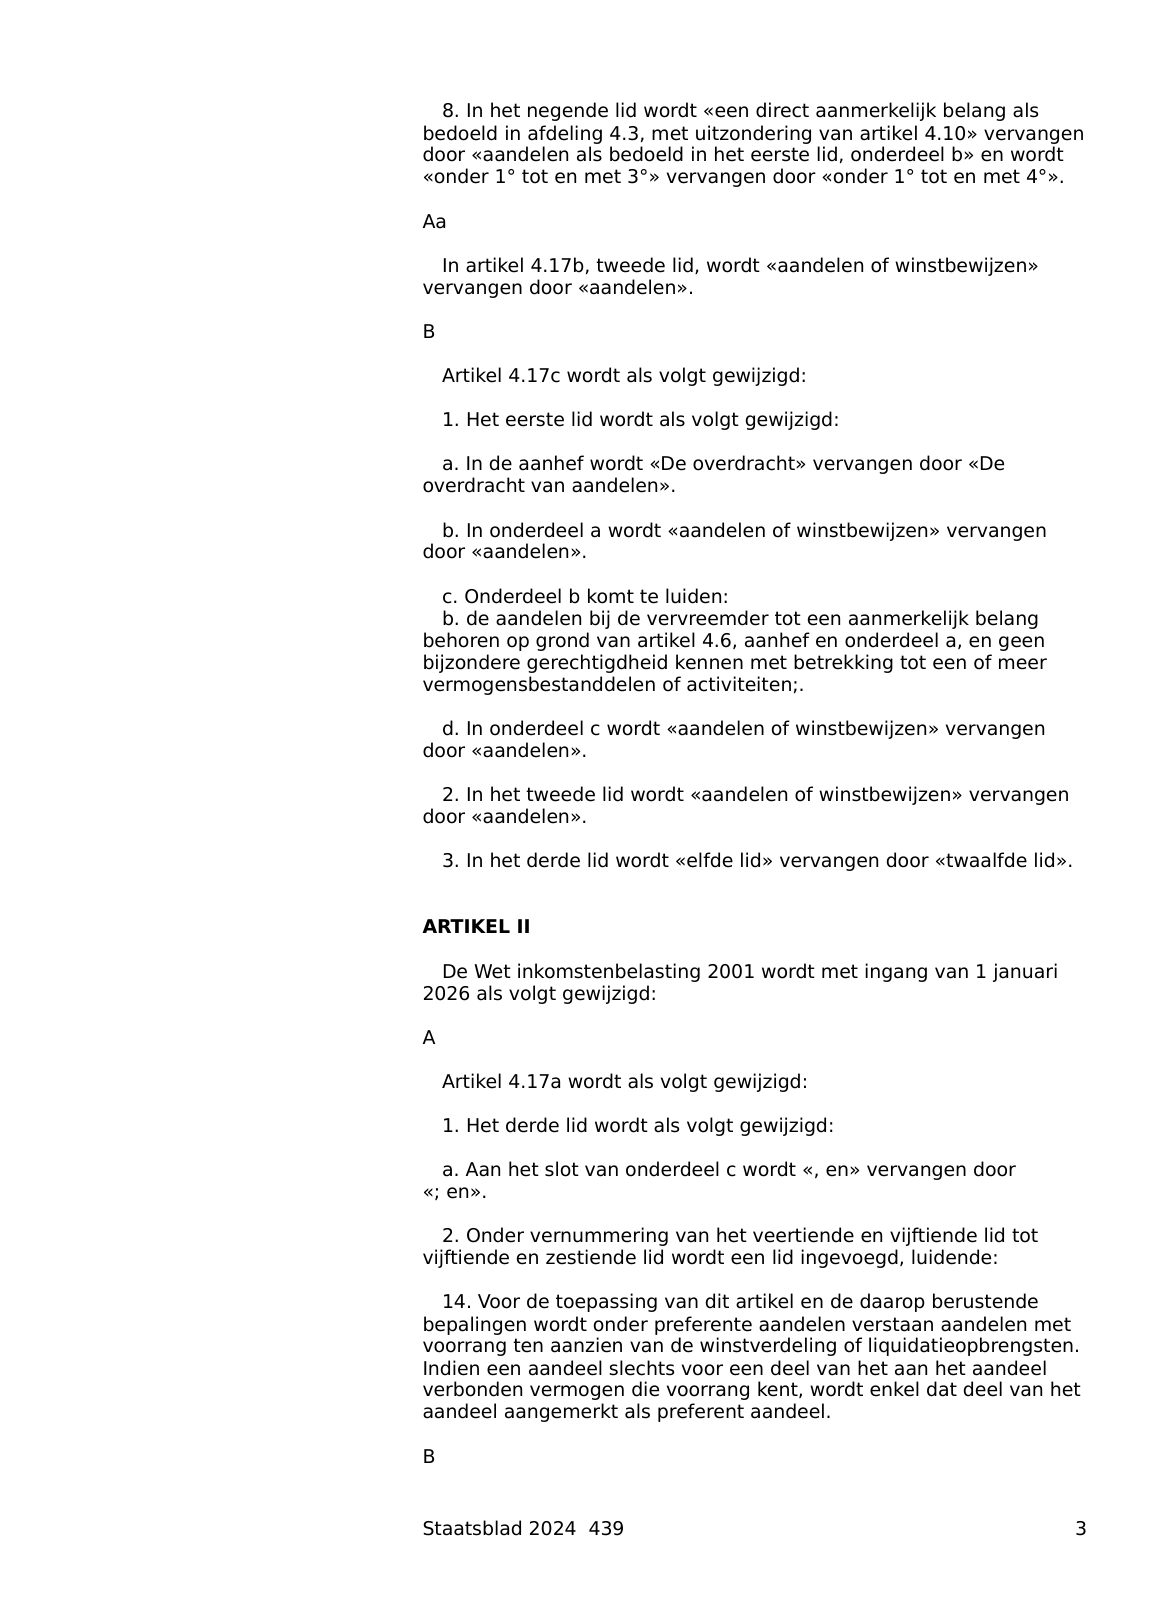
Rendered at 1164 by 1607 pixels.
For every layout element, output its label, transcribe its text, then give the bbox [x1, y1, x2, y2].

text 8. In het negende lid wordt «een direct aanmerkelijk belang als bedoeld in afdeling 4.3, met uitzondering van artikel 4.10» vervangen door «aandelen als bedoeld in het eerste lid, onderdeel b» en wordt «onder 1° tot en met 3°» vervangen door «onder 1° tot en met 4°». [422, 100, 1087, 188]
text b. In onderdeel a wordt «aandelen of winstbewijzen» vervangen door «aandelen». [422, 519, 1087, 563]
text 1. Het eerste lid wordt als volgt gewijzigd: [422, 409, 1087, 431]
text B [422, 321, 1087, 343]
text d. In onderdeel c wordt «aandelen of winstbewijzen» vervangen door «aandelen». [422, 718, 1087, 762]
text In artikel 4.17b, tweede lid, wordt «aandelen of winstbewijzen» vervangen door «aandelen». [422, 255, 1087, 299]
text B [422, 1446, 1087, 1467]
text Aa [422, 211, 1087, 232]
text b. de aandelen bij de vervreemder tot een aanmerkelijk belang behoren op grond van artikel 4.6, aanhef en onderdeel a, en geen bijzondere gerechtigdheid kennen met betrekking tot een of meer vermogensbestanddelen of activiteiten;. [422, 608, 1087, 696]
text 3. In het derde lid wordt «elfde lid» vervangen door «twaalfde lid». [422, 850, 1087, 872]
text 14. Voor de toepassing van dit artikel en de daarop berustende bepalingen wordt onder preferente aandelen verstaan aandelen met voorrang ten aanzien van de winstverdeling of liquidatieopbrengsten. Indien een aandeel slechts voor een deel van het aan het aandeel verbonden vermogen die voorrang kent, wordt enkel dat deel van het aandeel aangemerkt als preferent aandeel. [422, 1291, 1087, 1423]
text a. In de aanhef wordt «De overdracht» vervangen door «De overdracht van aandelen». [422, 453, 1087, 497]
text Artikel 4.17a wordt als volgt gewijzigd: [422, 1071, 1087, 1093]
text De Wet inkomstenbelasting 2001 wordt met ingang van 1 januari 2026 als volgt gewijzigd: [422, 961, 1087, 1004]
text Artikel 4.17c wordt als volgt gewijzigd: [422, 365, 1087, 387]
text 1. Het derde lid wordt als volgt gewijzigd: [422, 1115, 1087, 1137]
text a. Aan het slot van onderdeel c wordt «, en» vervangen door «; en». [422, 1159, 1087, 1203]
subtitle ARTIKEL II [422, 916, 1087, 938]
text 2. Onder vernummering van het veertiende en vijftiende lid tot vijftiende en zestiende lid wordt een lid ingevoegd, luidende: [422, 1225, 1087, 1269]
text c. Onderdeel b komt te luiden: [422, 586, 1087, 608]
text A [422, 1027, 1087, 1049]
text 2. In het tweede lid wordt «aandelen of winstbewijzen» vervangen door «aandelen». [422, 784, 1087, 828]
